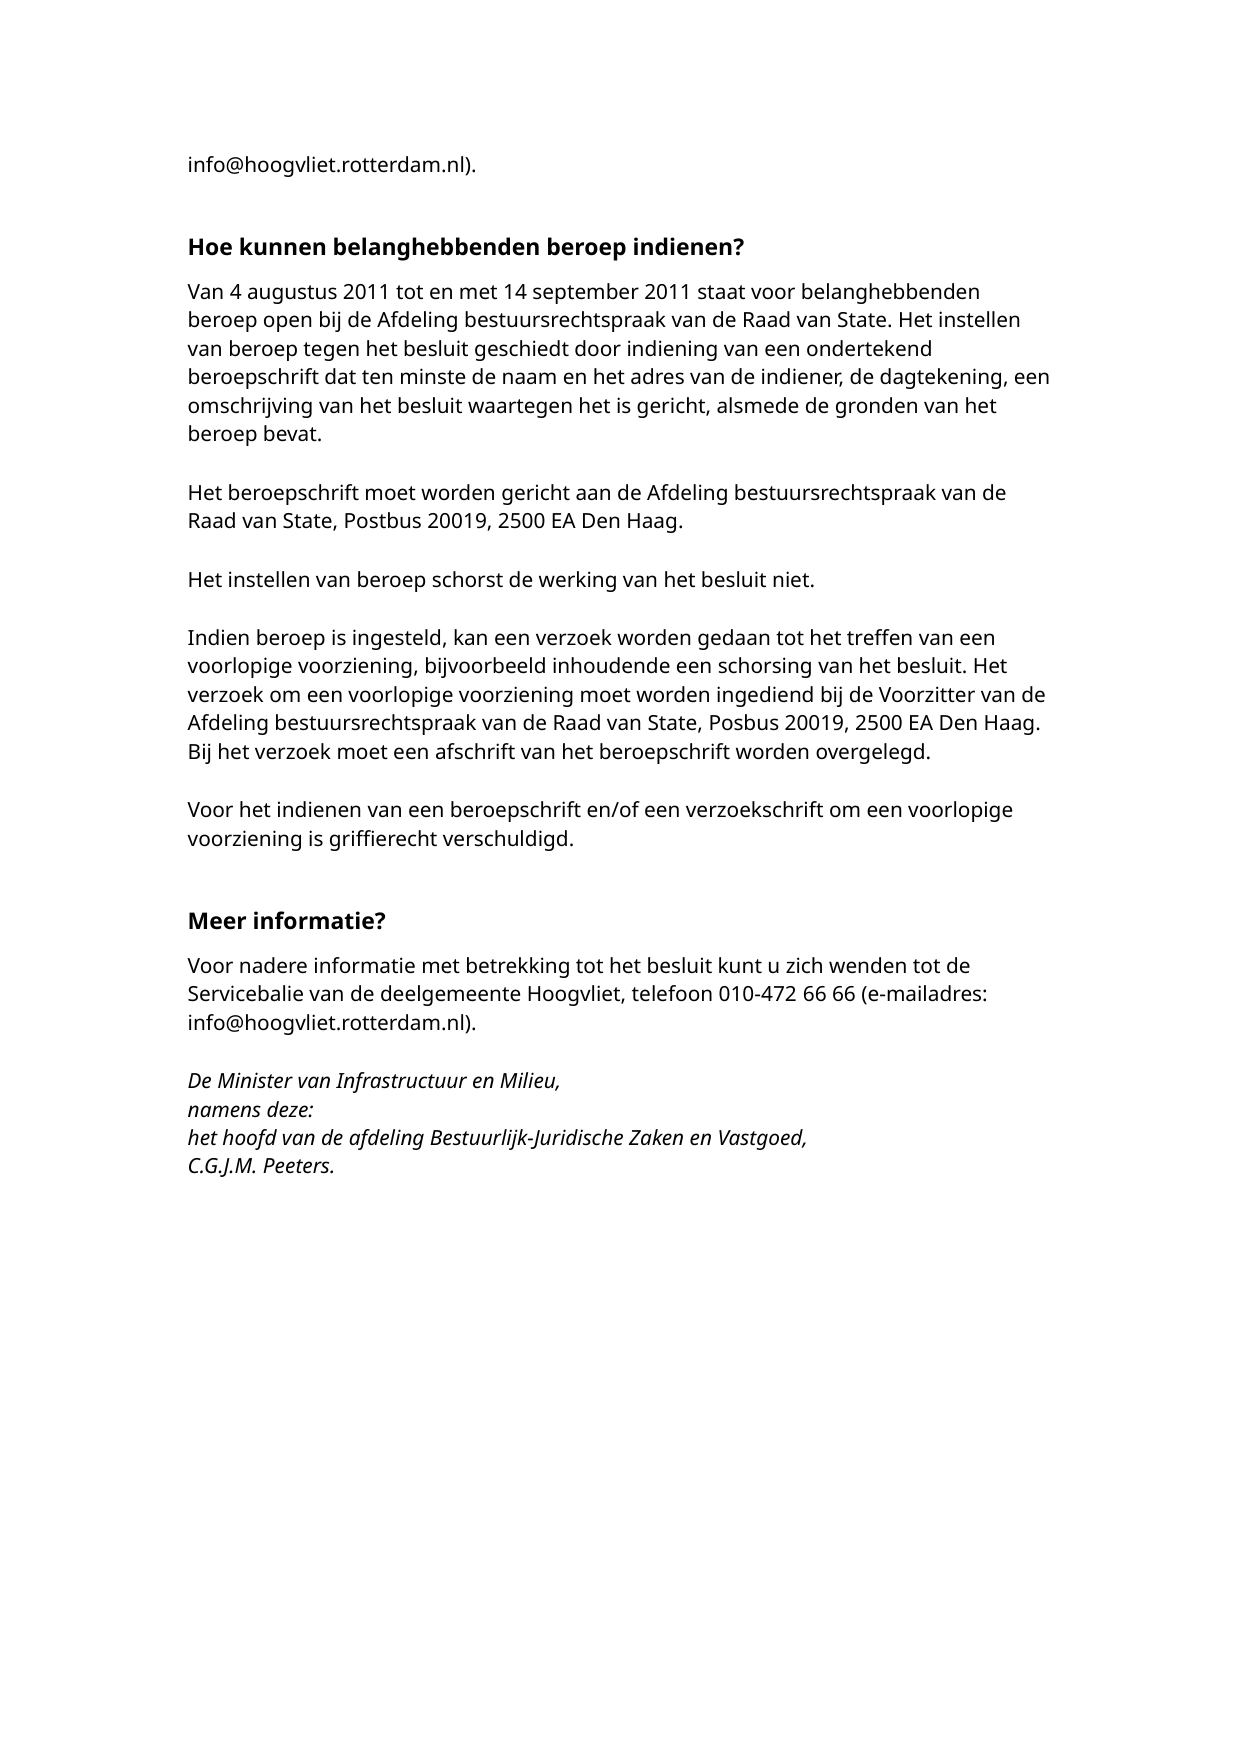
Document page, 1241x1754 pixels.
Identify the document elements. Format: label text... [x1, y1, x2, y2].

text Indien beroep is ingesteld, kan een verzoek worden gedaan tot het treffen van een voorlopige voorziening, bijvoorbeeld inhoudende een schorsing van het besluit. Het verzoek om een voorlopige voorziening moet worden ingediend bij de Voorzitter van de Afdeling bestuursrechtspraak van de Raad van State, Posbus 20019, 2500 EA Den Haag. Bij het verzoek moet een afschrift van het beroepschrift worden overgelegd. [187, 623, 1053, 765]
subtitle Hoe kunnen belanghebbenden beroep indienen? [187, 231, 1053, 262]
text namens deze: [187, 1095, 1053, 1123]
subtitle Meer informatie? [187, 905, 1053, 936]
text De Minister van Infrastructuur en Milieu, [187, 1066, 1053, 1095]
text het hoofd van de afdeling Bestuurlijk-Juridische Zaken en Vastgoed, [187, 1123, 1053, 1152]
text Van 4 augustus 2011 tot en met 14 september 2011 staat voor belanghebbenden beroep open bij de Afdeling bestuursrechtspraak van de Raad van State. Het instellen van beroep tegen het besluit geschiedt door indiening van een ondertekend beroepschrift dat ten minste de naam en het adres van de indiener, de dagtekening, een omschrijving van het besluit waartegen het is gericht, alsmede de gronden van het beroep bevat. [187, 277, 1053, 448]
text Het beroepschrift moet worden gericht aan de Afdeling bestuursrechtspraak van de Raad van State, Postbus 20019, 2500 EA Den Haag. [187, 478, 1053, 535]
text Het instellen van beroep schorst de werking van het besluit niet. [187, 565, 1053, 593]
text C.G.J.M. Peeters. [187, 1152, 1053, 1180]
text Voor het indienen van een beroepschrift en/of een verzoekschrift om een voorlopige voorziening is griffierecht verschuldigd. [187, 795, 1053, 852]
text Voor nadere informatie met betrekking tot het besluit kunt u zich wenden tot de Servicebalie van de deelgemeente Hoogvliet, telefoon 010-472 66 66 (e-mailadres: info@hoogvliet.rotterdam.nl). [187, 951, 1053, 1036]
text info@hoogvliet.rotterdam.nl). [187, 150, 1053, 178]
